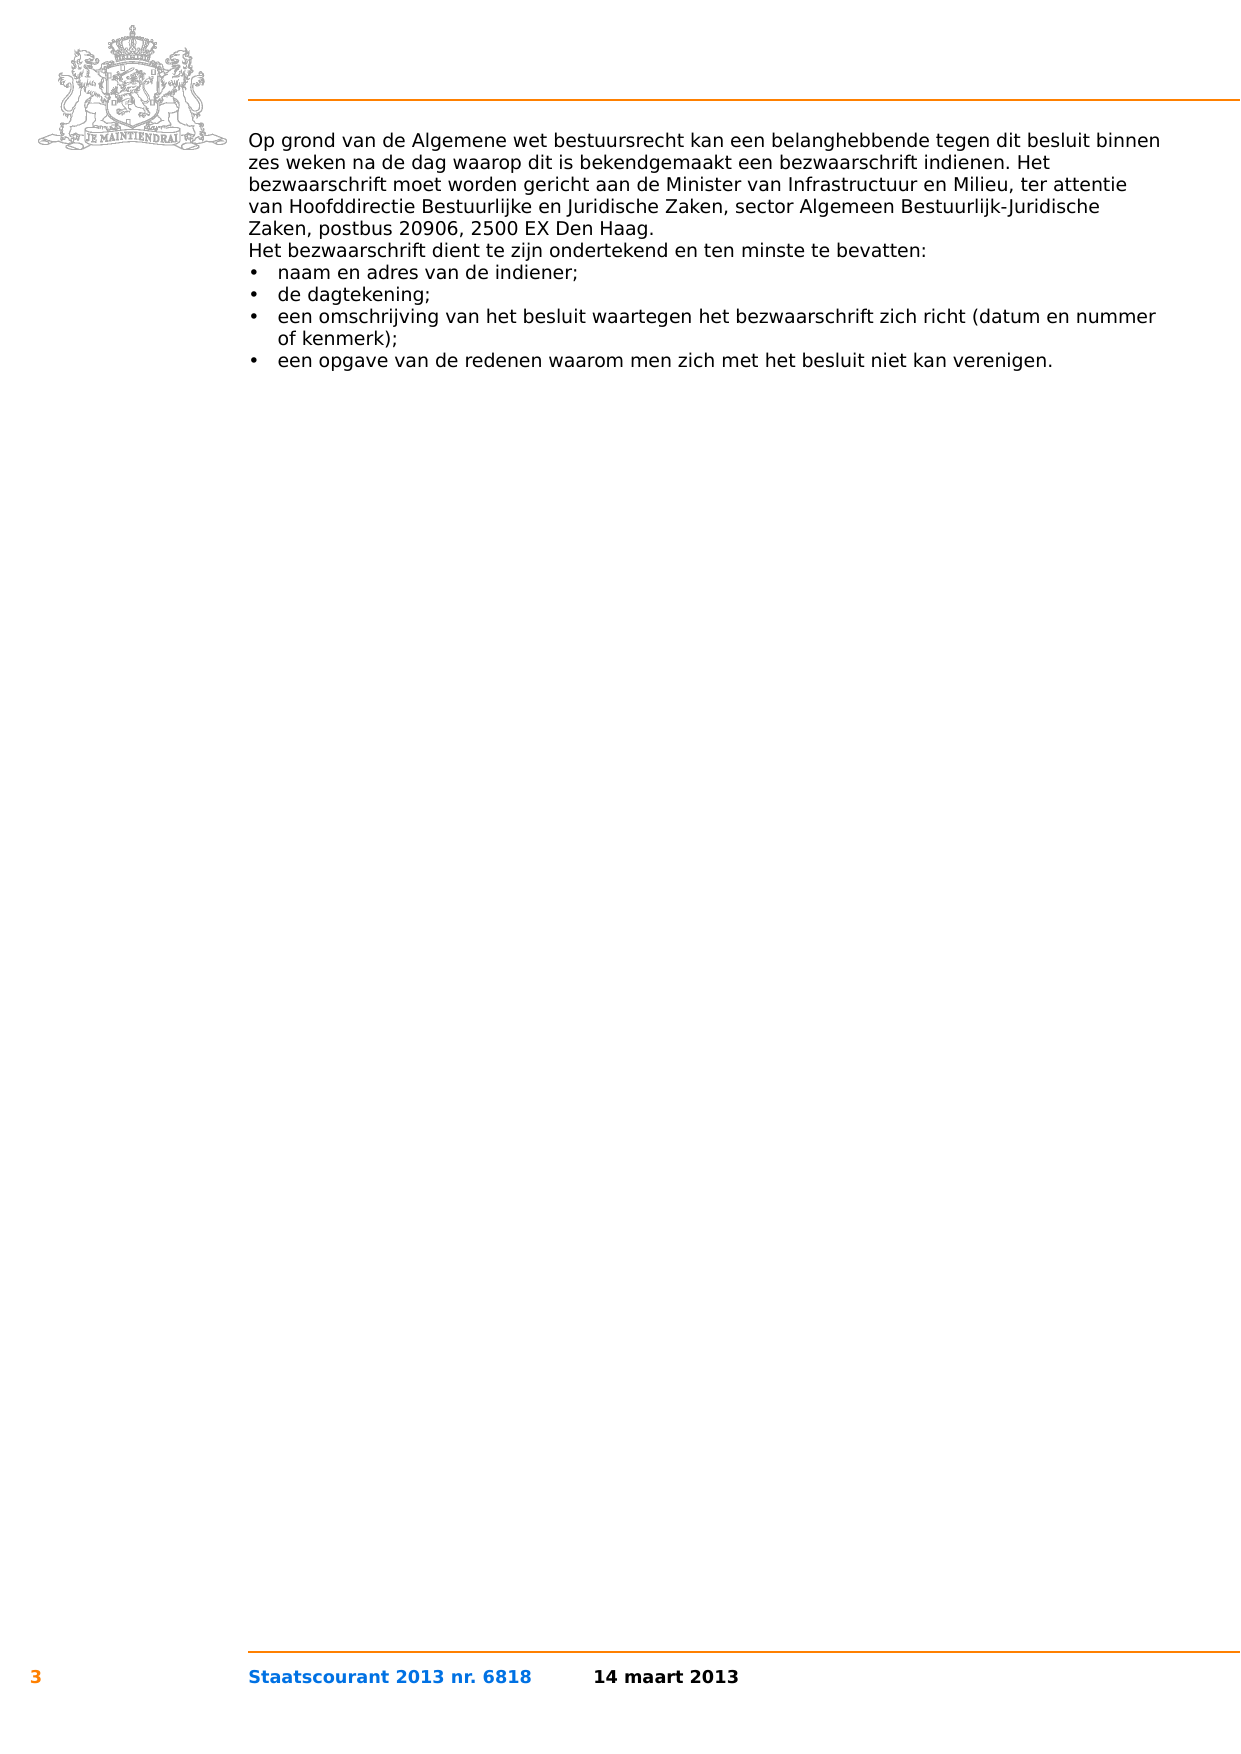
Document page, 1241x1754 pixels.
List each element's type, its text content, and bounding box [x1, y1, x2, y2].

text • de dagtekening; [248, 284, 1163, 306]
text • naam en adres van de indiener; [248, 262, 1163, 284]
picture [38, 25, 227, 150]
text Op grond van de Algemene wet bestuursrecht kan een belanghebbende tegen dit besluit binnen zes weken na de dag waarop dit is bekendgemaakt een bezwaarschrift indienen. Het bezwaarschrift moet worden gericht aan de Minister van Infrastructuur en Milieu, ter attentie van Hoofddirectie Bestuurlijke en Juridische Zaken, sector Algemeen Bestuurlijk-Juridische Zaken, postbus 20906, 2500 EX Den Haag. [248, 130, 1163, 240]
text Het bezwaarschrift dient te zijn ondertekend en ten minste te bevatten: [248, 240, 1163, 262]
text • een omschrijving van het besluit waartegen het bezwaarschrift zich richt (datum en nummer of kenmerk); [248, 306, 1163, 350]
text • een opgave van de redenen waarom men zich met het besluit niet kan verenigen. [248, 350, 1163, 372]
